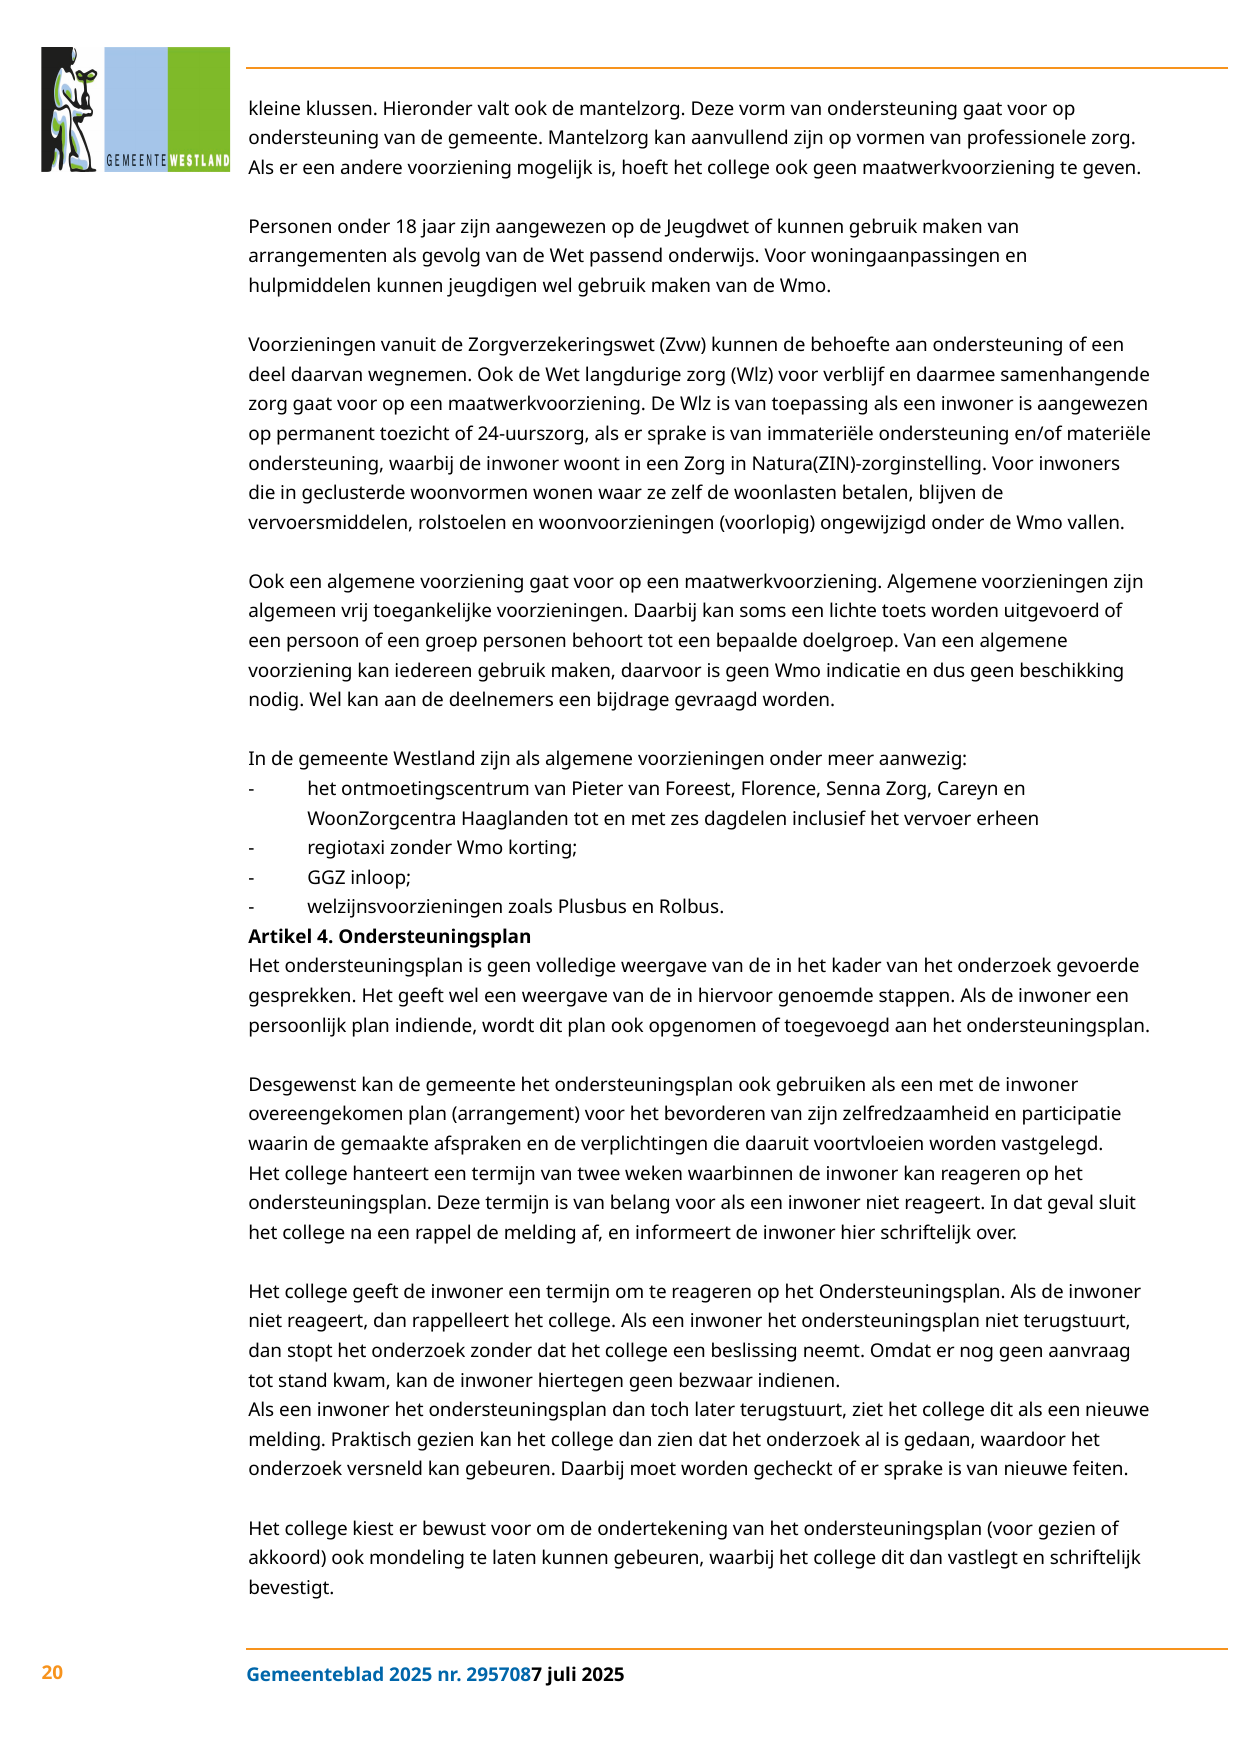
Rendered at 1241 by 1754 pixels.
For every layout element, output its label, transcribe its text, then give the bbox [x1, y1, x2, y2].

text Het college geeft de inwoner een termijn om te reageren op het Ondersteuningsplan. Als de inwoner niet reageert, dan rappelleert het college. Als een inwoner het ondersteuningsplan niet terugstuurt, dan stopt het onderzoek zonder dat het college een beslissing neemt. Omdat er nog geen aanvraag tot stand kwam, kan de inwoner hiertegen geen bezwaar indienen. [248, 1278, 1152, 1393]
text Ook een algemene voorziening gaat voor op een maatwerkvoorziening. Algemene voorzieningen zijn algemeen vrij toegankelijke voorzieningen. Daarbij kan soms een lichte toets worden uitgevoerd of een persoon of een groep personen behoort tot een bepaalde doelgroep. Van een algemene voorziening kan iedereen gebruik maken, daarvoor is geen Wmo indicatie en dus geen beschikking nodig. Wel kan aan de deelnemers een bijdrage gevraagd worden. [248, 568, 1152, 712]
picture [41, 47, 231, 172]
list regiotaxi zonder Wmo korting; [248, 834, 1152, 860]
list welzijnsvoorzieningen zoals Plusbus en Rolbus. [248, 893, 1152, 919]
text In de gemeente Westland zijn als algemene voorzieningen onder meer aanwezig: [248, 746, 1152, 771]
text Desgewenst kan de gemeente het ondersteuningsplan ook gebruiken als een met de inwoner overeengekomen plan (arrangement) voor het bevorderen van zijn zelfredzaamheid en participatie waarin de gemaakte afspraken en de verplichtingen die daaruit voortvloeien worden vastgelegd. [248, 1071, 1152, 1156]
text Het ondersteuningsplan is geen volledige weergave van de in het kader van het onderzoek gevoerde gesprekken. Het geeft wel een weergave van de in hiervoor genoemde stappen. Als de inwoner een persoonlijk plan indiende, wordt dit plan ook opgenomen of toegevoegd aan het ondersteuningsplan. [248, 953, 1152, 1038]
text Voorzieningen vanuit de Zorgverzekeringswet (Zvw) kunnen de behoefte aan ondersteuning of een deel daarvan wegnemen. Ook de Wet langdurige zorg (Wlz) voor verblijf en daarmee samenhangende zorg gaat voor op een maatwerkvoorziening. De Wlz is van toepassing als een inwoner is aangewezen op permanent toezicht of 24-uurszorg, als er sprake is van immateriële ondersteuning en/of materiële ondersteuning, waarbij de inwoner woont in een Zorg in Natura(ZIN)-zorginstelling. Voor inwoners die in geclusterde woonvormen wonen waar ze zelf de woonlasten betalen, blijven de vervoersmiddelen, rolstoelen en woonvoorzieningen (voorlopig) ongewijzigd onder de Wmo vallen. [248, 331, 1152, 535]
list het ontmoetingscentrum van Pieter van Foreest, Florence, Senna Zorg, Careyn en WoonZorgcentra Haaglanden tot en met zes dagdelen inclusief het vervoer erheen [248, 775, 1152, 831]
text Als een inwoner het ondersteuningsplan dan toch later terugstuurt, ziet het college dit als een nieuwe melding. Praktisch gezien kan het college dan zien dat het onderzoek al is gedaan, waardoor het onderzoek versneld kan gebeuren. Daarbij moet worden gecheckt of er sprake is van nieuwe feiten. [248, 1396, 1152, 1481]
text Personen onder 18 jaar zijn aangewezen op de Jeugdwet of kunnen gebruik maken van arrangementen als gevolg van de Wet passend onderwijs. Voor woningaanpassingen en hulpmiddelen kunnen jeugdigen wel gebruik maken van de Wmo. [248, 213, 1152, 298]
text kleine klussen. Hieronder valt ook de mantelzorg. Deze vorm van ondersteuning gaat voor op ondersteuning van de gemeente. Mantelzorg kan aanvullend zijn op vormen van professionele zorg. [248, 95, 1152, 150]
text Het college hanteert een termijn van twee weken waarbinnen de inwoner kan reageren op het ondersteuningsplan. Deze termijn is van belang voor als een inwoner niet reageert. In dat geval sluit het college na een rappel de melding af, en informeert de inwoner hier schriftelijk over. [248, 1160, 1152, 1245]
list GGZ inloop; [248, 864, 1152, 890]
text Het college kiest er bewust voor om de ondertekening van het ondersteuningsplan (voor gezien of akkoord) ook mondeling te laten kunnen gebeuren, waarbij het college dit dan vastlegt en schriftelijk bevestigt. [248, 1515, 1152, 1600]
text Als er een andere voorziening mogelijk is, hoeft het college ook geen maatwerkvoorziening te geven. [248, 154, 1152, 180]
text Artikel 4. Ondersteuningsplan [248, 923, 1152, 949]
